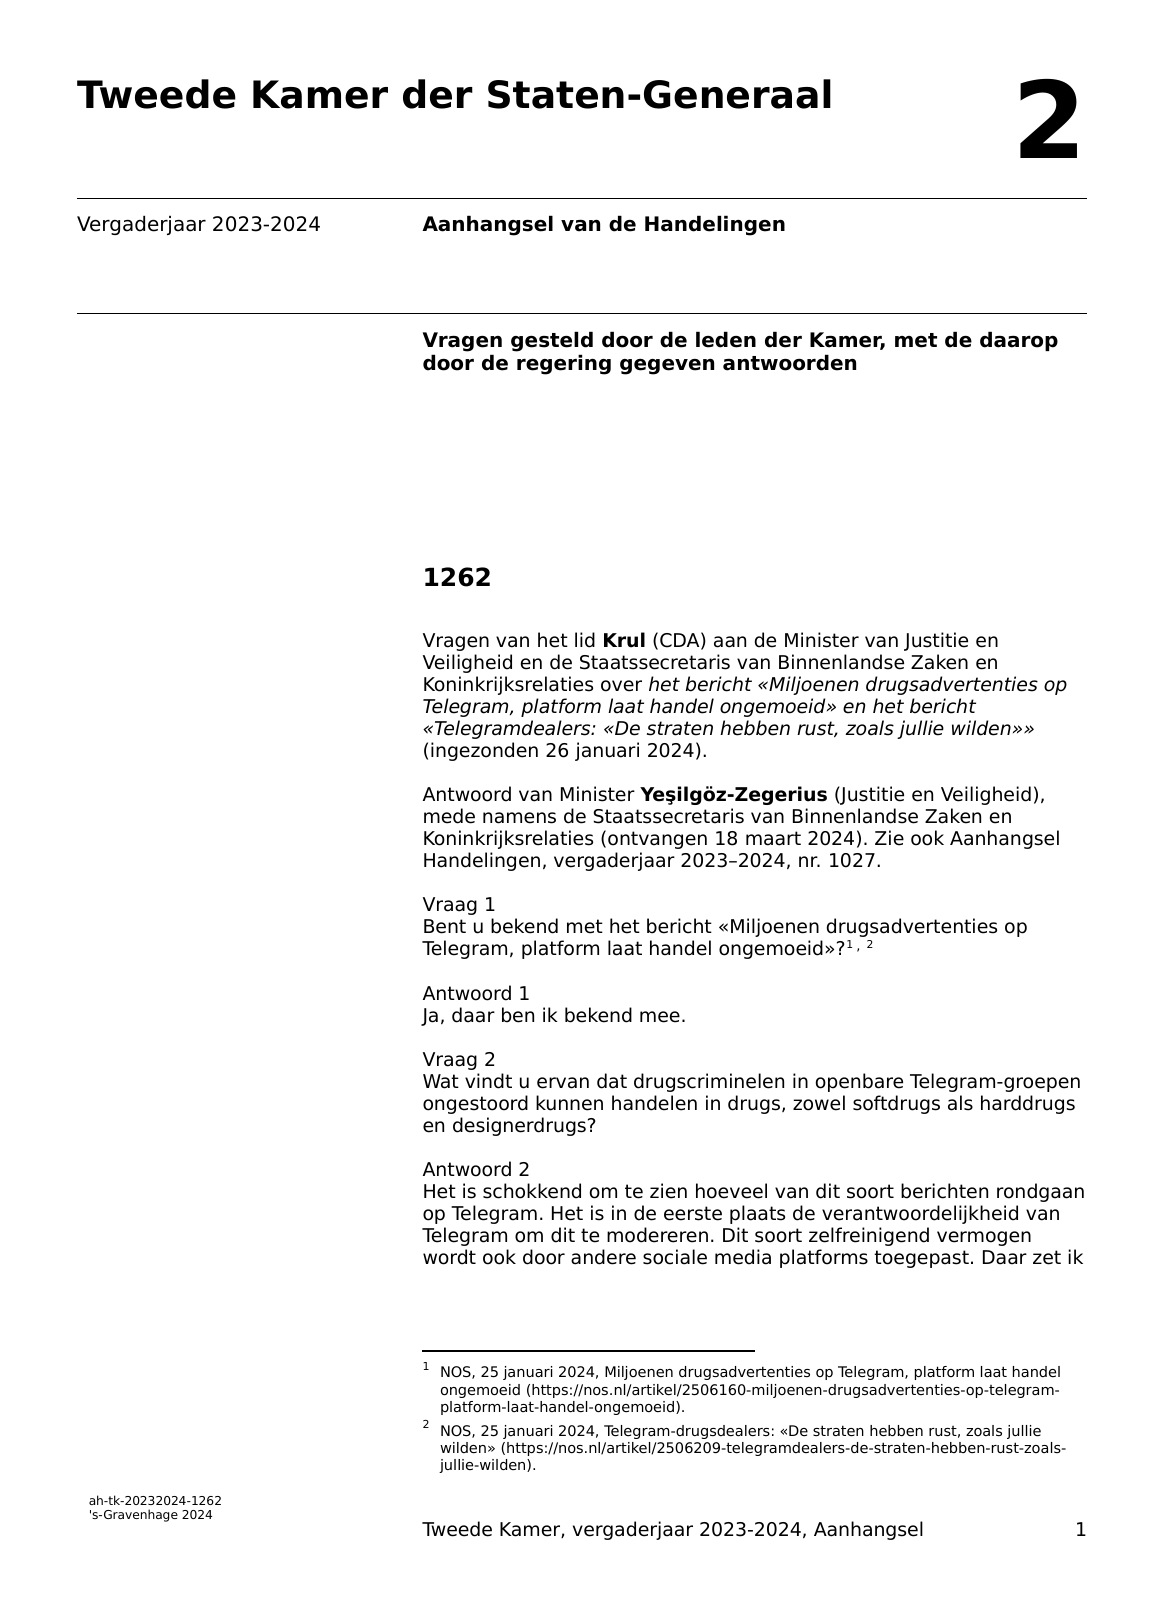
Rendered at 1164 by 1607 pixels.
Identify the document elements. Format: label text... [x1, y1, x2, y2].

table_header 2 [886, 59, 1087, 198]
text Vraag 1 [422, 894, 1087, 916]
text NOS, 25 januari 2024, Telegram-drugsdealers: «De straten hebben rust, zoals jullie wilden» (https://nos.nl/artikel/2506209-telegramdealers-de-straten-hebben-rust-zoals-jullie-wilden). [422, 1418, 1087, 1474]
table_cell Aanhangsel van de Handelingen [422, 199, 1087, 313]
table_header Tweede Kamer der Staten-Generaal [77, 59, 886, 198]
text NOS, 25 januari 2024, Miljoenen drugsadvertenties op Telegram, platform laat handel ongemoeid (https://nos.nl/artikel/2506160-miljoenen-drugsadvertenties-op-telegram-platform-laat-handel-ongemoeid). [422, 1360, 1087, 1416]
table_cell [77, 314, 422, 375]
text Wat vindt u ervan dat drugscriminelen in openbare Telegram-groepen ongestoord kunnen handelen in drugs, zowel softdrugs als harddrugs en designerdrugs? [422, 1071, 1087, 1137]
text 's-Gravenhage 2024 [88, 1508, 323, 1522]
text Ja, daar ben ik bekend mee. [422, 1004, 1087, 1026]
table_cell Vragen gesteld door de leden der Kamer, met de daarop door de regering gegeven antwoorden [422, 314, 1087, 375]
text Bent u bekend met het bericht «Miljoenen drugsadvertenties op Telegram, platform laat handel ongemoeid»?, [422, 916, 1087, 960]
text ah-tk-20232024-1262 [88, 1494, 323, 1508]
text Het is schokkend om te zien hoeveel van dit soort berichten rondgaan op Telegram. Het is in de eerste plaats de verantwoordelijkheid van Telegram om dit te modereren. Dit soort zelfreinigend vermogen wordt ook door andere sociale media platforms toegepast. Daar zet ik [422, 1181, 1087, 1269]
text Vraag 2 [422, 1049, 1087, 1071]
text Antwoord van Minister Yeşilgöz-Zegerius (Justitie en Veiligheid), mede namens de Staatssecretaris van Binnenlandse Zaken en Koninkrijksrelaties (ontvangen 18 maart 2024). Zie ook Aanhangsel Handelingen, vergaderjaar 2023–2024, nr. 1027. [422, 784, 1087, 872]
text Vragen van het lid Krul (CDA) aan de Minister van Justitie en Veiligheid en de Staatssecretaris van Binnenlandse Zaken en Koninkrijksrelaties over het bericht «Miljoenen drugsadvertenties op Telegram, platform laat handel ongemoeid» en het bericht «Telegramdealers: «De straten hebben rust, zoals jullie wilden»» (ingezonden 26 januari 2024). [422, 630, 1087, 762]
text Antwoord 1 [422, 982, 1087, 1004]
table_cell Vergaderjaar 2023-2024 [77, 199, 422, 313]
text 1262 [422, 563, 1087, 592]
text Antwoord 2 [422, 1159, 1087, 1181]
